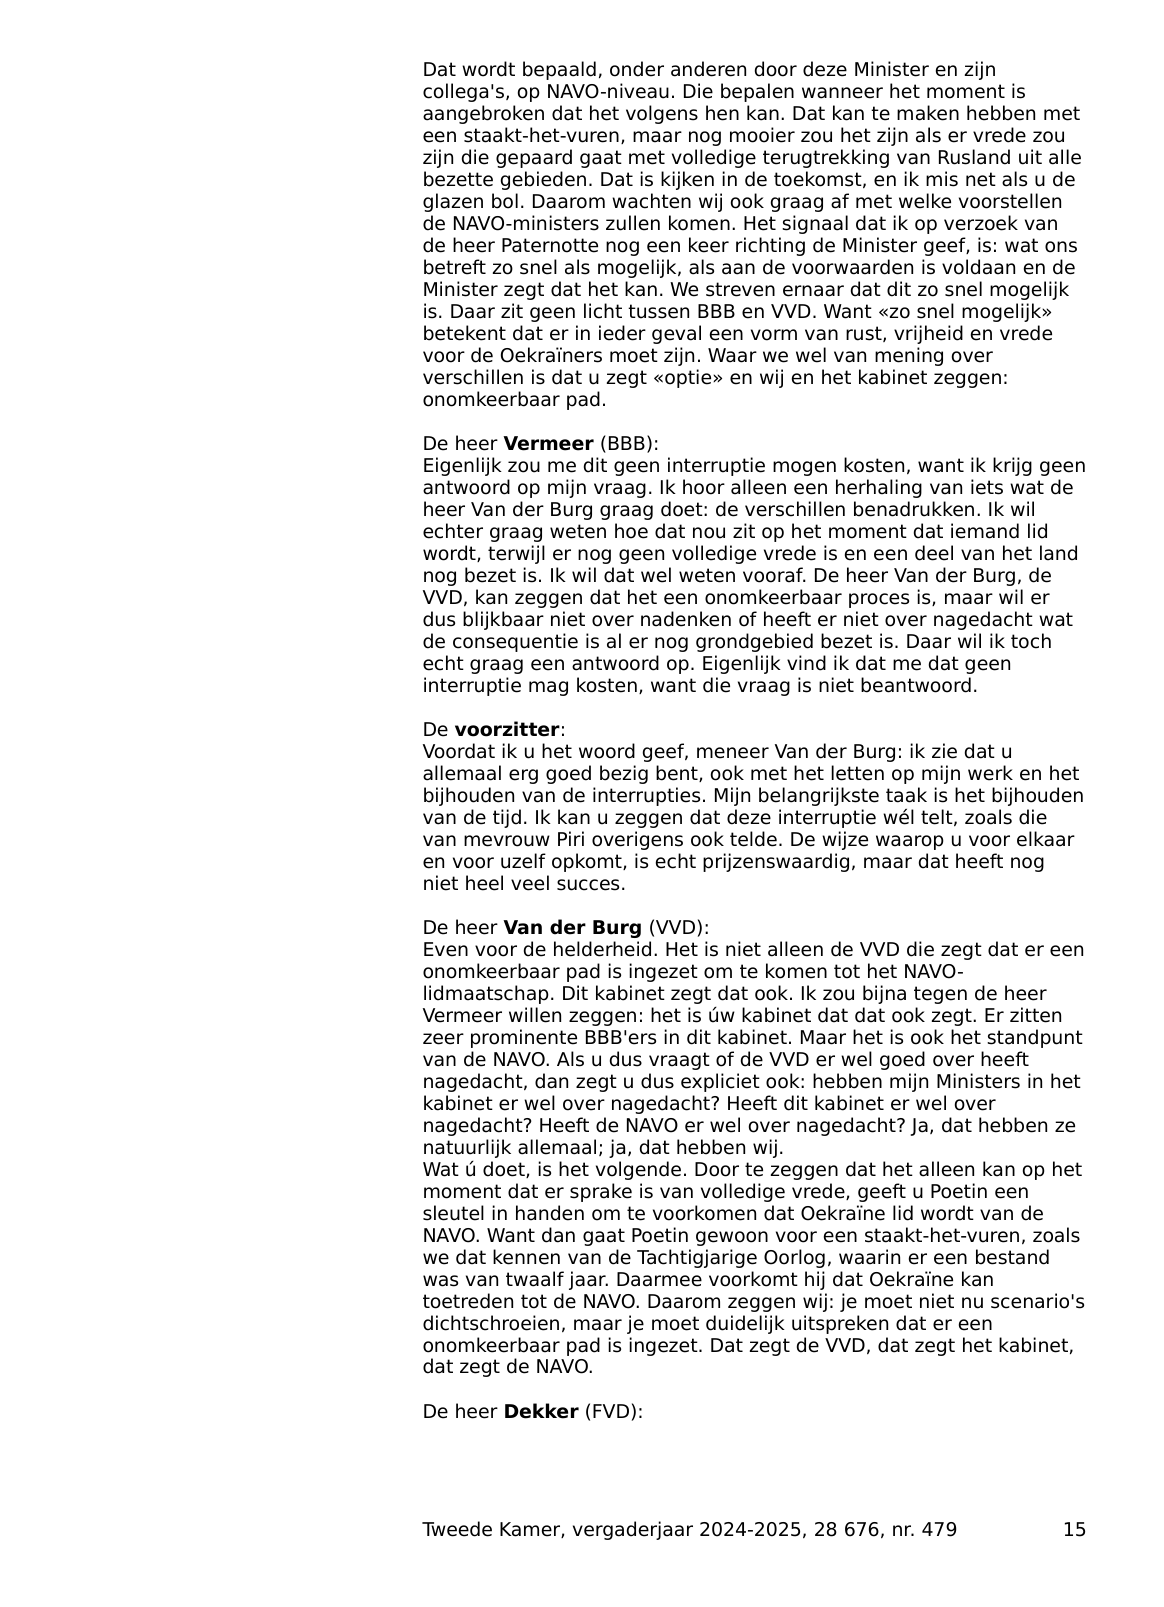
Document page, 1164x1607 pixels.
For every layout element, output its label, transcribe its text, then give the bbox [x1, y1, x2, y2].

text De heer Vermeer (BBB): [422, 433, 1087, 455]
text De voorzitter: [422, 719, 1087, 741]
text De heer Van der Burg (VVD): [422, 917, 1087, 939]
text De heer Dekker (FVD): [422, 1401, 1087, 1423]
text Eigenlijk zou me dit geen interruptie mogen kosten, want ik krijg geen antwoord op mijn vraag. Ik hoor alleen een herhaling van iets wat de heer Van der Burg graag doet: de verschillen benadrukken. Ik wil echter graag weten hoe dat nou zit op het moment dat iemand lid wordt, terwijl er nog geen volledige vrede is en een deel van het land nog bezet is. Ik wil dat wel weten vooraf. De heer Van der Burg, de VVD, kan zeggen dat het een onomkeerbaar proces is, maar wil er dus blijkbaar niet over nadenken of heeft er niet over nagedacht wat de consequentie is al er nog grondgebied bezet is. Daar wil ik toch echt graag een antwoord op. Eigenlijk vind ik dat me dat geen interruptie mag kosten, want die vraag is niet beantwoord. [422, 455, 1087, 697]
text Voordat ik u het woord geef, meneer Van der Burg: ik zie dat u allemaal erg goed bezig bent, ook met het letten op mijn werk en het bijhouden van de interrupties. Mijn belangrijkste taak is het bijhouden van de tijd. Ik kan u zeggen dat deze interruptie wél telt, zoals die van mevrouw Piri overigens ook telde. De wijze waarop u voor elkaar en voor uzelf opkomt, is echt prijzenswaardig, maar dat heeft nog niet heel veel succes. [422, 741, 1087, 895]
text Dat wordt bepaald, onder anderen door deze Minister en zijn collega's, op NAVO-niveau. Die bepalen wanneer het moment is aangebroken dat het volgens hen kan. Dat kan te maken hebben met een staakt-het-vuren, maar nog mooier zou het zijn als er vrede zou zijn die gepaard gaat met volledige terugtrekking van Rusland uit alle bezette gebieden. Dat is kijken in de toekomst, en ik mis net als u de glazen bol. Daarom wachten wij ook graag af met welke voorstellen de NAVO-ministers zullen komen. Het signaal dat ik op verzoek van de heer Paternotte nog een keer richting de Minister geef, is: wat ons betreft zo snel als mogelijk, als aan de voorwaarden is voldaan en de Minister zegt dat het kan. We streven ernaar dat dit zo snel mogelijk is. Daar zit geen licht tussen BBB en VVD. Want «zo snel mogelijk» betekent dat er in ieder geval een vorm van rust, vrijheid en vrede voor de Oekraïners moet zijn. Waar we wel van mening over verschillen is dat u zegt «optie» en wij en het kabinet zeggen: onomkeerbaar pad. [422, 59, 1087, 411]
text Even voor de helderheid. Het is niet alleen de VVD die zegt dat er een onomkeerbaar pad is ingezet om te komen tot het NAVO-lidmaatschap. Dit kabinet zegt dat ook. Ik zou bijna tegen de heer Vermeer willen zeggen: het is úw kabinet dat dat ook zegt. Er zitten zeer prominente BBB'ers in dit kabinet. Maar het is ook het standpunt van de NAVO. Als u dus vraagt of de VVD er wel goed over heeft nagedacht, dan zegt u dus expliciet ook: hebben mijn Ministers in het kabinet er wel over nagedacht? Heeft dit kabinet er wel over nagedacht? Heeft de NAVO er wel over nagedacht? Ja, dat hebben ze natuurlijk allemaal; ja, dat hebben wij. [422, 939, 1087, 1159]
text Wat ú doet, is het volgende. Door te zeggen dat het alleen kan op het moment dat er sprake is van volledige vrede, geeft u Poetin een sleutel in handen om te voorkomen dat Oekraïne lid wordt van de NAVO. Want dan gaat Poetin gewoon voor een staakt-het-vuren, zoals we dat kennen van de Tachtigjarige Oorlog, waarin er een bestand was van twaalf jaar. Daarmee voorkomt hij dat Oekraïne kan toetreden tot de NAVO. Daarom zeggen wij: je moet niet nu scenario's dichtschroeien, maar je moet duidelijk uitspreken dat er een onomkeerbaar pad is ingezet. Dat zegt de VVD, dat zegt het kabinet, dat zegt de NAVO. [422, 1159, 1087, 1378]
